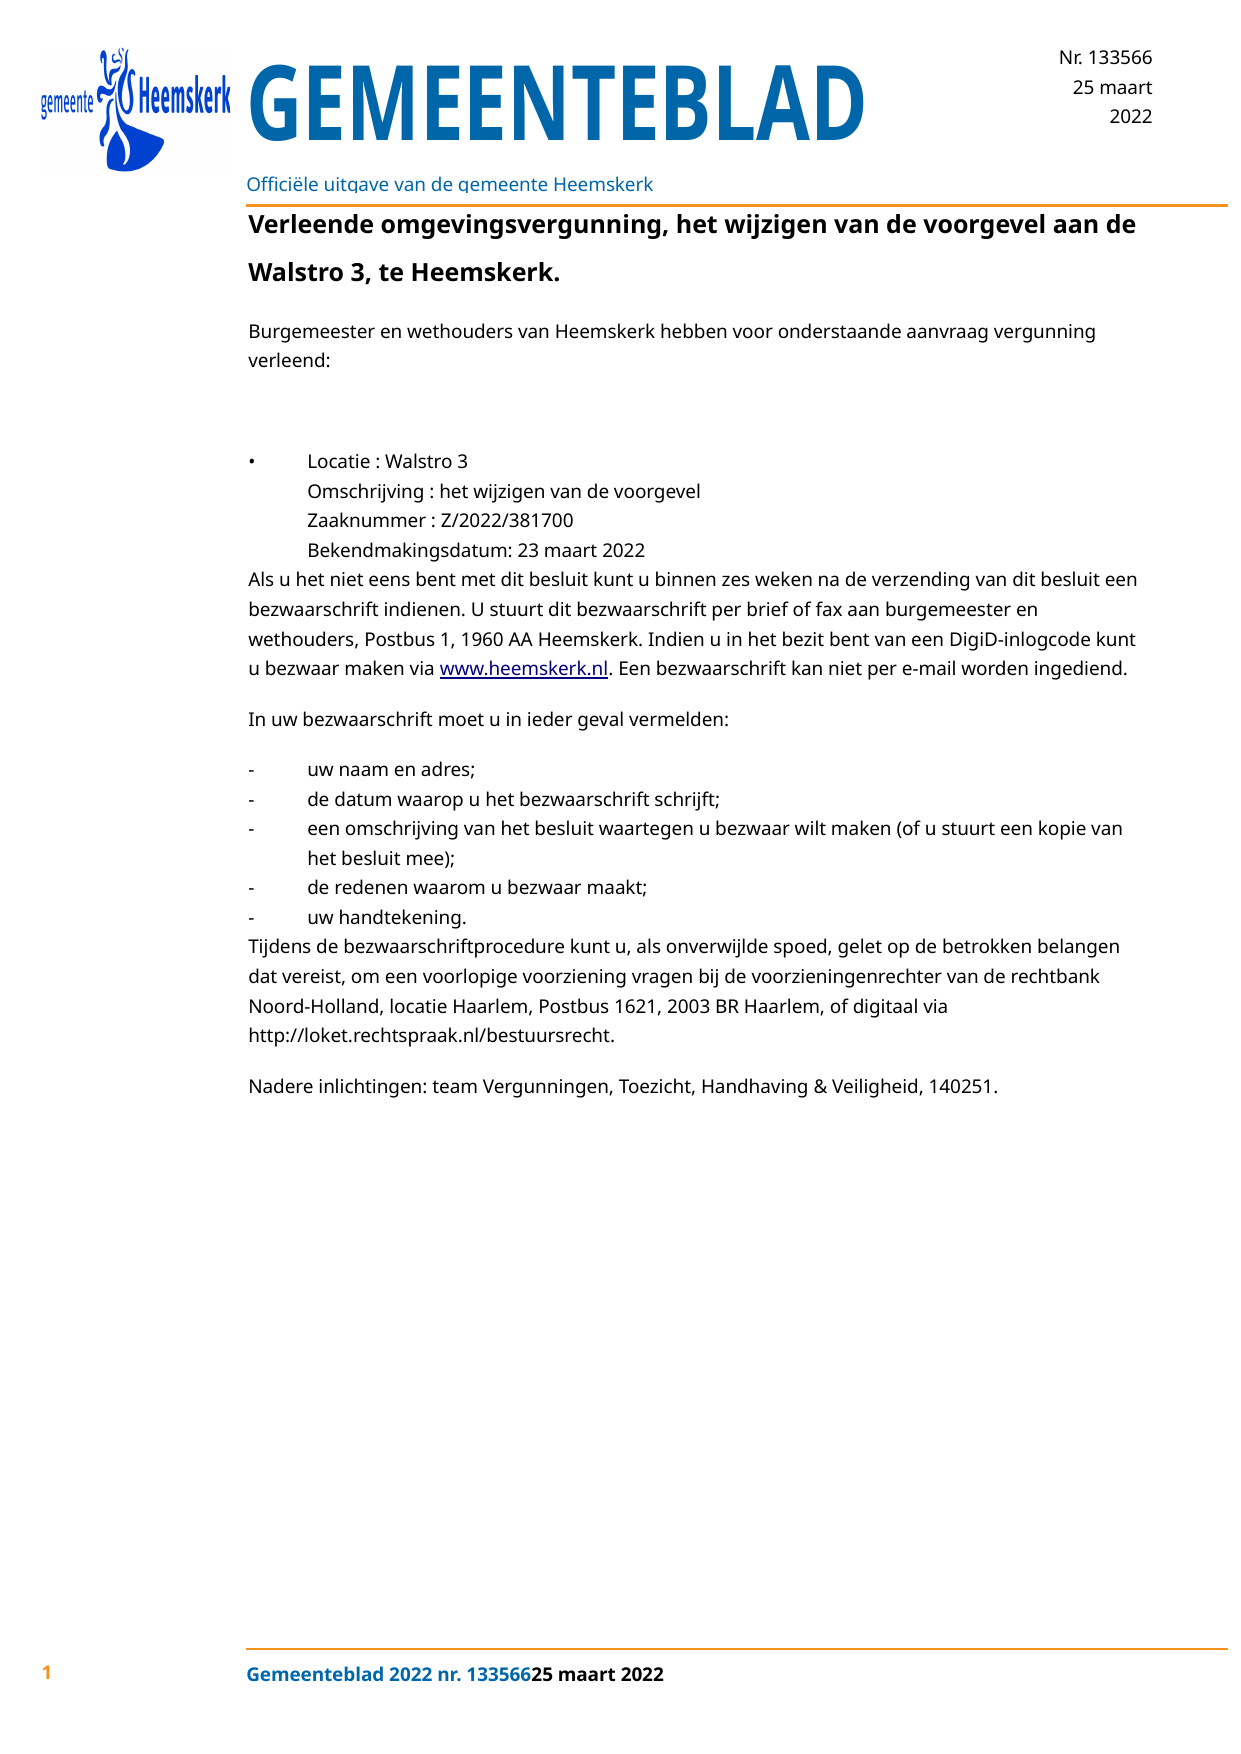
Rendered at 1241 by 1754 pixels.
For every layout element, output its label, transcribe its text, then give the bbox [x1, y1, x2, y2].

picture [41, 47, 231, 172]
text In uw bezwaarschrift moet u in ieder geval vermelden: [248, 706, 1152, 732]
text Burgemeester en wethouders van Heemskerk hebben voor onderstaande aanvraag vergunning verleend: [248, 318, 1152, 373]
list de redenen waarom u bezwaar maakt; [248, 874, 1152, 900]
list uw naam en adres; [248, 756, 1152, 782]
text Verleende omgevingsvergunning, het wijzigen van de voorgevel aan de Walstro 3, te Heemskerk. [248, 207, 1152, 288]
list de datum waarop u het bezwaarschrift schrijft; [248, 786, 1152, 812]
list Zaaknummer : Z/2022/381700 [248, 507, 1152, 533]
list een omschrijving van het besluit waartegen u bezwaar wilt maken (of u stuurt een kopie van het besluit mee); [248, 815, 1152, 871]
list Bekendmakingsdatum: 23 maart 2022 [248, 537, 1152, 563]
list Locatie : Walstro 3 [248, 448, 1152, 474]
text Als u het niet eens bent met dit besluit kunt u binnen zes weken na de verzending van dit besluit een bezwaarschrift indienen. U stuurt dit bezwaarschrift per brief of fax aan burgemeester en wethouders, Postbus 1, 1960 AA Heemskerk. Indien u in het bezit bent van een DigiD-inlogcode kunt u bezwaar maken via www.heemskerk.nl. Een bezwaarschrift kan niet per e-mail worden ingediend. [248, 567, 1152, 681]
text Tijdens de bezwaarschriftprocedure kunt u, als onverwijlde spoed, gelet op de betrokken belangen dat vereist, om een voorlopige voorziening vragen bij de voorzieningenrechter van de rechtbank Noord-Holland, locatie Haarlem, Postbus 1621, 2003 BR Haarlem, of digitaal via http://loket.rechtspraak.nl/bestuursrecht. [248, 934, 1152, 1048]
list Omschrijving : het wijzigen van de voorgevel [248, 478, 1152, 504]
list uw handtekening. [248, 904, 1152, 930]
text Nadere inlichtingen: team Vergunningen, Toezicht, Handhaving & Veiligheid, 140251. [248, 1073, 1152, 1099]
